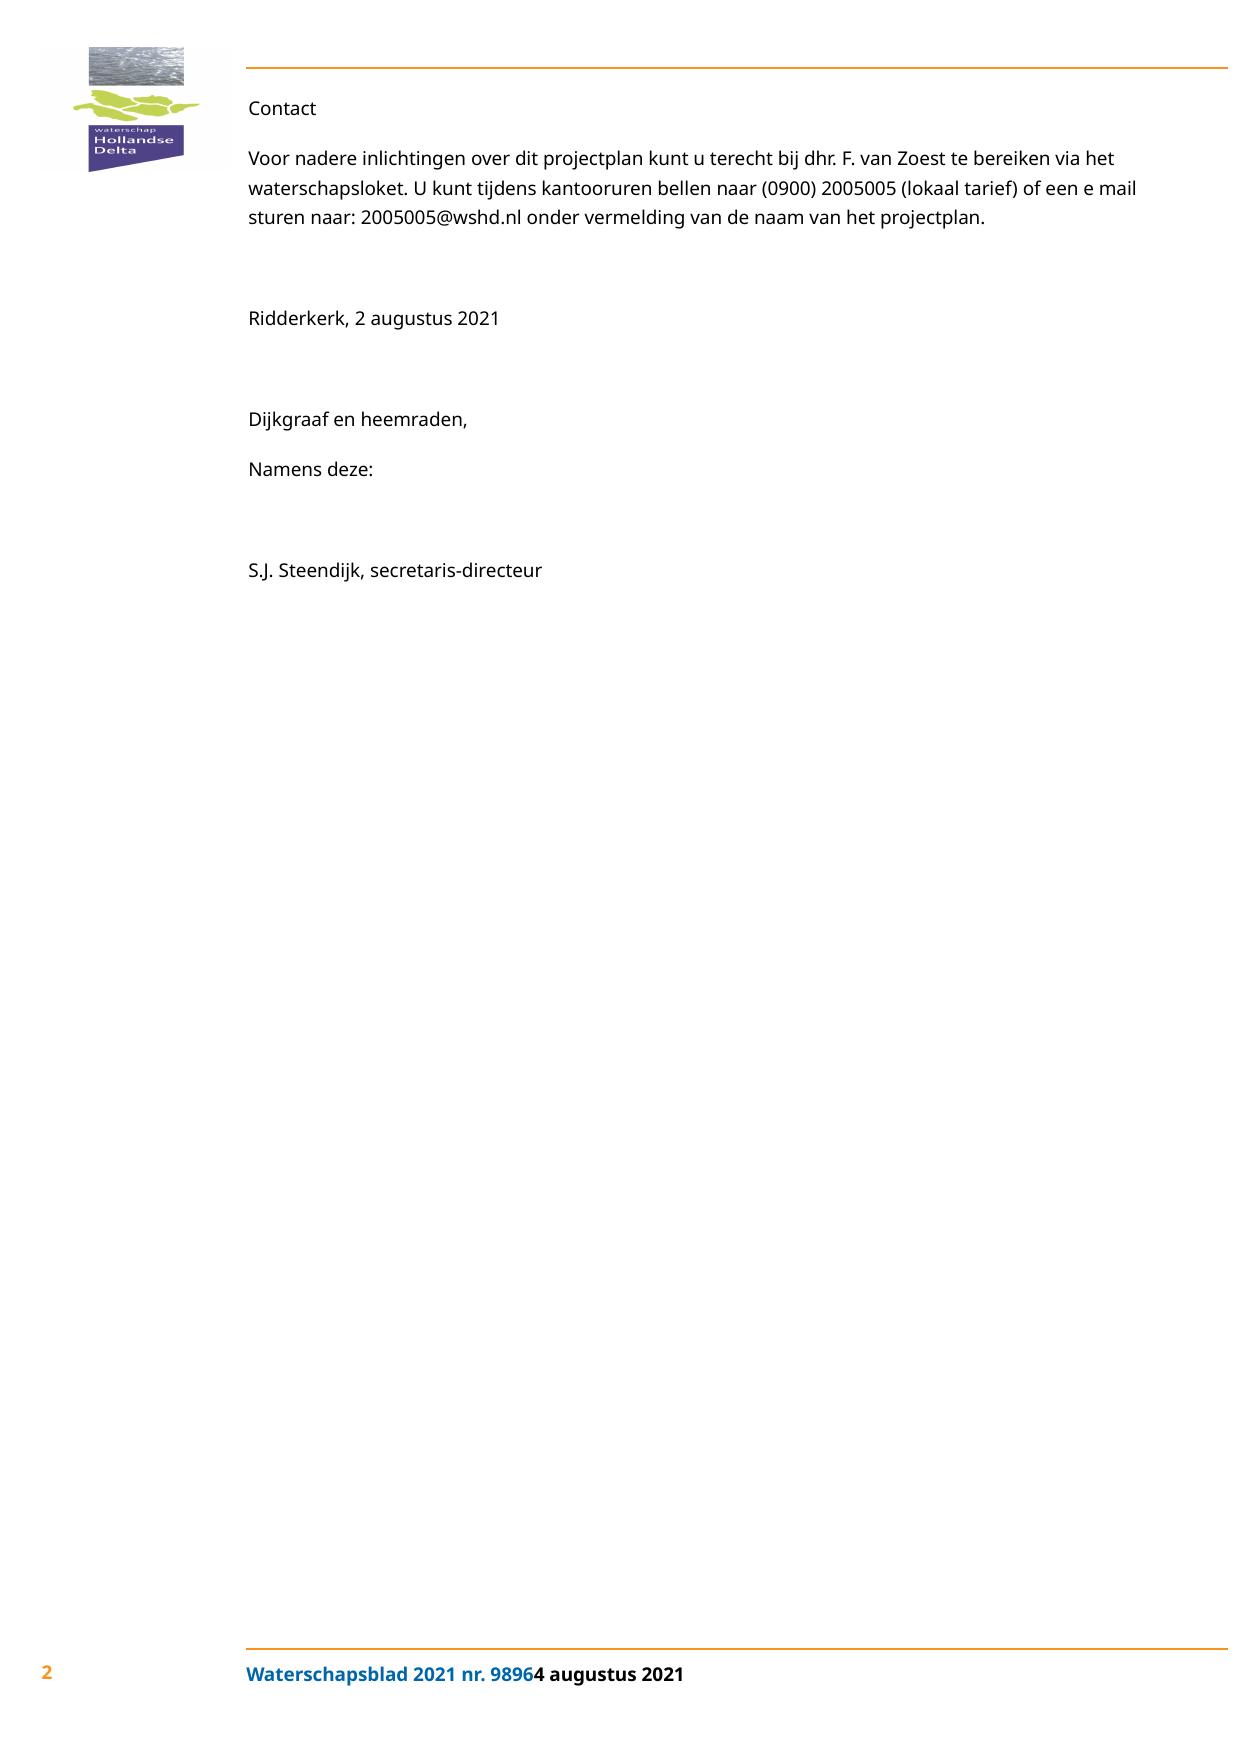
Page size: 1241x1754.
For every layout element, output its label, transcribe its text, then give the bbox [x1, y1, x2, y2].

text S.J. Steendijk, secretaris-directeur [248, 557, 1152, 583]
text Ridderkerk, 2 augustus 2021 [248, 305, 1152, 331]
text Voor nadere inlichtingen over dit projectplan kunt u terecht bij dhr. F. van Zoest te bereiken via het waterschapsloket. U kunt tijdens kantooruren bellen naar (0900) 2005005 (lokaal tarief) of een e mail sturen naar: 2005005@wshd.nl onder vermelding van de naam van het projectplan. [248, 145, 1152, 230]
picture [41, 47, 231, 172]
text Namens deze: [248, 456, 1152, 482]
text Dijkgraaf en heemraden, [248, 406, 1152, 432]
text Contact [248, 95, 1152, 121]
